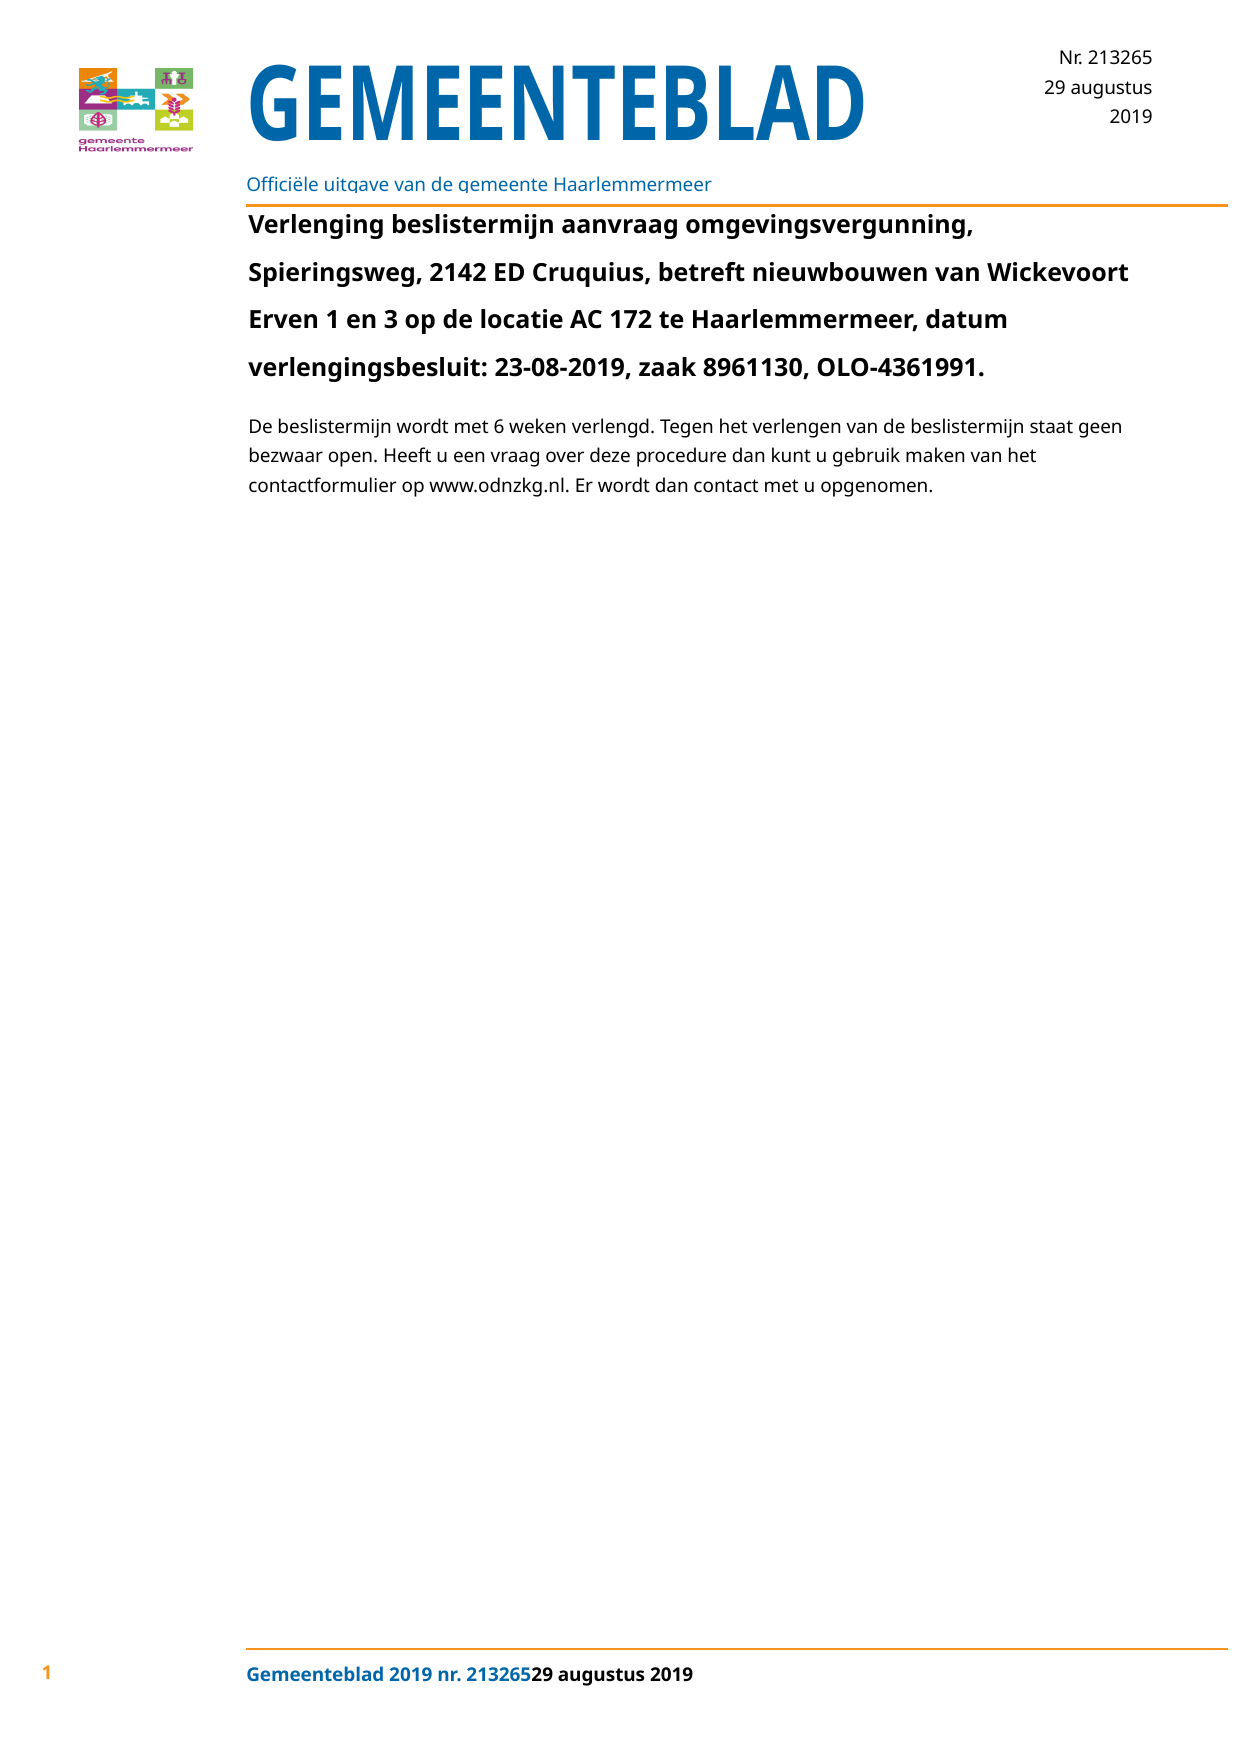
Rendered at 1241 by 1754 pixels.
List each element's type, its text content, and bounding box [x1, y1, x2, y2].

text De beslistermijn wordt met 6 weken verlengd. Tegen het verlengen van de beslistermijn staat geen bezwaar open. Heeft u een vraag over deze procedure dan kunt u gebruik maken van het contactformulier op www.odnzkg.nl. Er wordt dan contact met u opgenomen. [248, 413, 1152, 498]
picture [41, 47, 231, 172]
text Verlenging beslistermijn aanvraag omgevingsvergunning, Spieringsweg, 2142 ED Cruquius, betreft nieuwbouwen van Wickevoort Erven 1 en 3 op de locatie AC 172 te Haarlemmermeer, datum verlengingsbesluit: 23-08-2019, zaak 8961130, OLO-4361991. [248, 207, 1152, 384]
